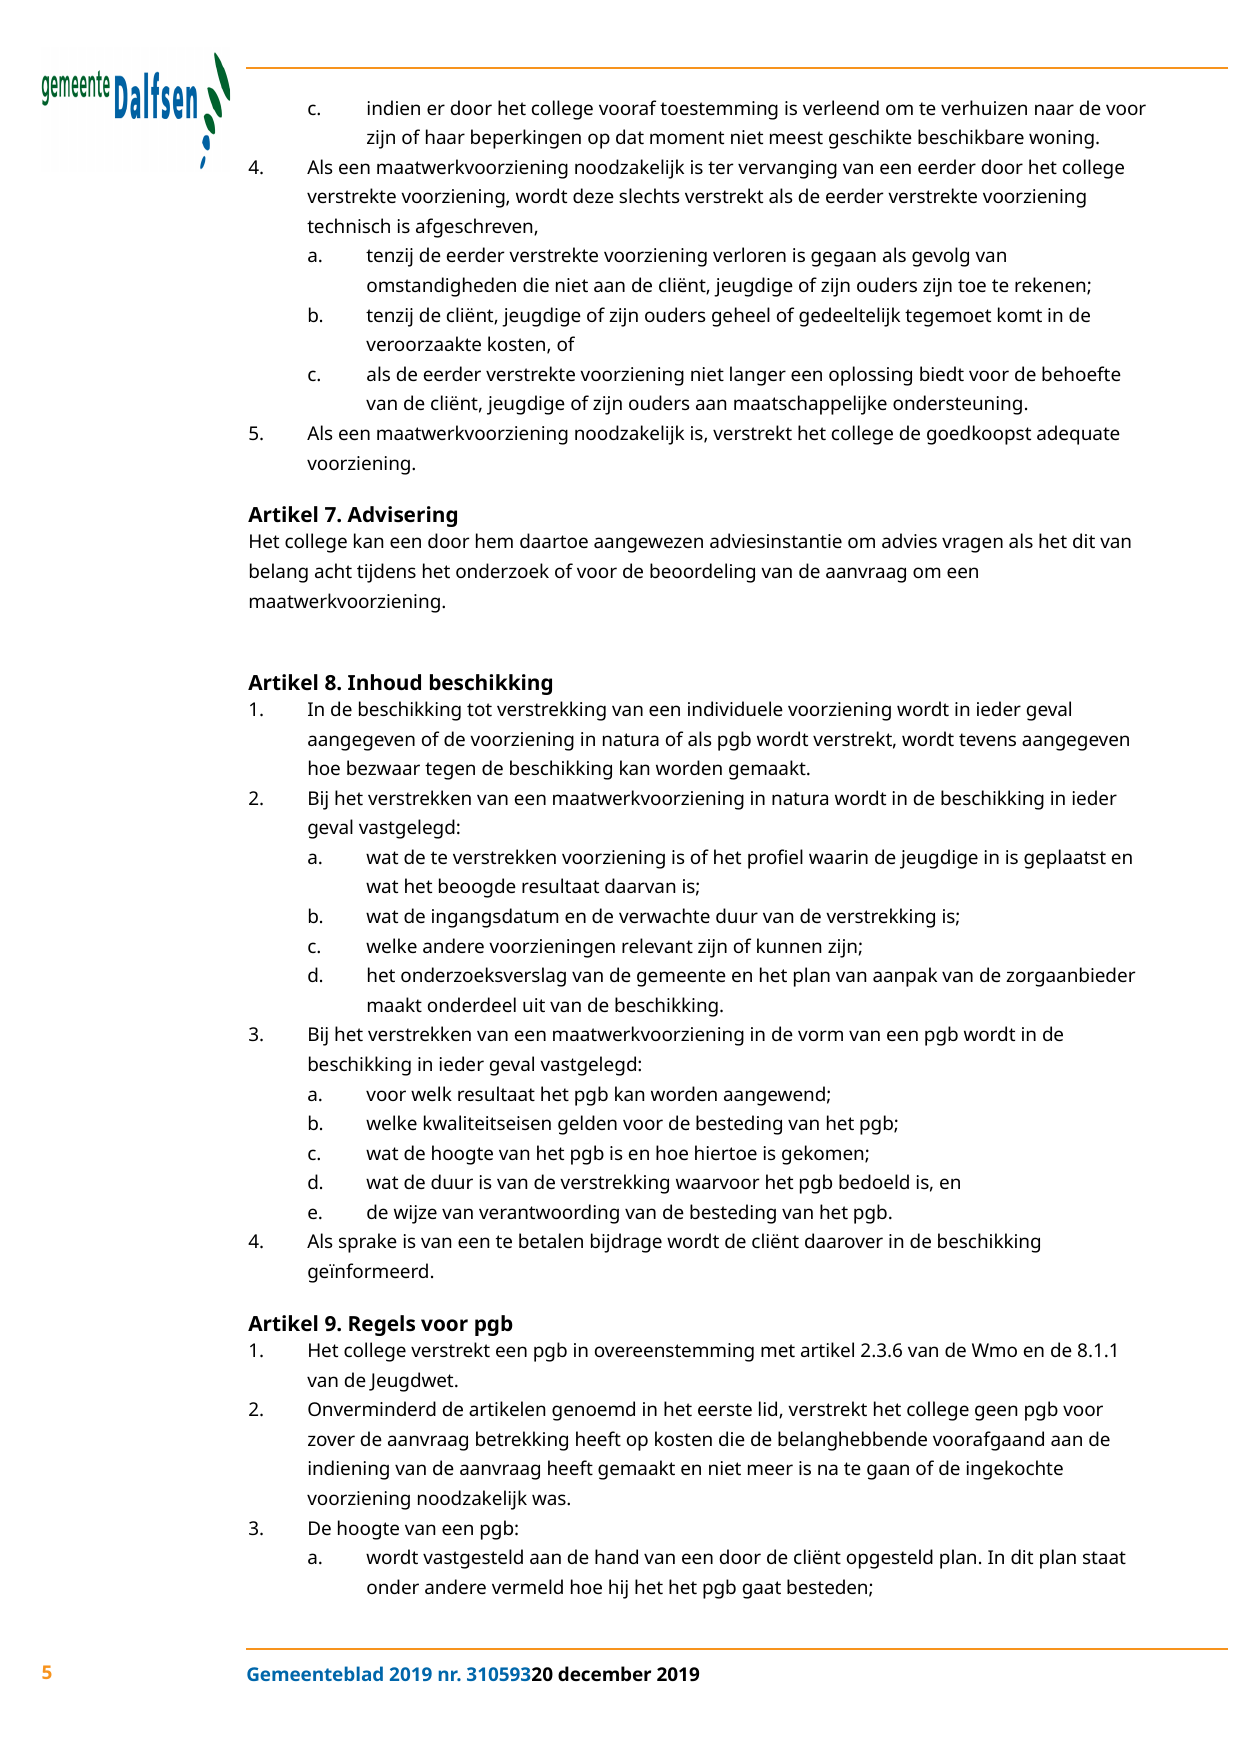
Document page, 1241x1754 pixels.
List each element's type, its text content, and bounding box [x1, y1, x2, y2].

list welke kwaliteitseisen gelden voor de besteding van het pgb; [307, 1110, 1152, 1136]
list welke andere voorzieningen relevant zijn of kunnen zijn; [307, 933, 1152, 959]
list In de beschikking tot verstrekking van een individuele voorziening wordt in ieder geval aangegeven of de voorziening in natura of als pgb wordt verstrekt, wordt tevens aangegeven hoe bezwaar tegen de beschikking kan worden gemaakt. [248, 696, 1152, 781]
picture [41, 47, 231, 172]
list Als sprake is van een te betalen bijdrage wordt de cliënt daarover in de beschikking geïnformeerd. [248, 1229, 1152, 1284]
list wat de hoogte van het pgb is en hoe hiertoe is gekomen; [307, 1140, 1152, 1166]
list Als een maatwerkvoorziening noodzakelijk is, verstrekt het college de goedkoopst adequate voorziening. [248, 420, 1152, 476]
text Artikel 9. Regels voor pgb [248, 1309, 1152, 1337]
text Artikel 8. Inhoud beschikking [248, 668, 1152, 696]
list indien er door het college vooraf toestemming is verleend om te verhuizen naar de voor zijn of haar beperkingen op dat moment niet meest geschikte beschikbare woning. [307, 95, 1152, 150]
list Onverminderd de artikelen genoemd in het eerste lid, verstrekt het college geen pgb voor zover de aanvraag betrekking heeft op kosten die de belanghebbende voorafgaand aan de indiening van de aanvraag heeft gemaakt en niet meer is na te gaan of de ingekochte voorziening noodzakelijk was. [248, 1396, 1152, 1511]
list wat de te verstrekken voorziening is of het profiel waarin de jeugdige in is geplaatst en wat het beoogde resultaat daarvan is; [307, 844, 1152, 899]
list Bij het verstrekken van een maatwerkvoorziening in de vorm van een pgb wordt in de beschikking in ieder geval vastgelegd: [248, 1022, 1152, 1077]
text Artikel 7. Advisering [248, 500, 1152, 529]
list wat de ingangsdatum en de verwachte duur van de verstrekking is; [307, 903, 1152, 929]
list tenzij de eerder verstrekte voorziening verloren is gegaan als gevolg van omstandigheden die niet aan de cliënt, jeugdige of zijn ouders zijn toe te rekenen; [307, 243, 1152, 298]
list Als een maatwerkvoorziening noodzakelijk is ter vervanging van een eerder door het college verstrekte voorziening, wordt deze slechts verstrekt als de eerder verstrekte voorziening technisch is afgeschreven, [248, 154, 1152, 239]
list wordt vastgesteld aan de hand van een door de cliënt opgesteld plan. In dit plan staat onder andere vermeld hoe hij het het pgb gaat besteden; [307, 1544, 1152, 1599]
list wat de duur is van de verstrekking waarvoor het pgb bedoeld is, en [307, 1169, 1152, 1195]
list Het college verstrekt een pgb in overeenstemming met artikel 2.3.6 van de Wmo en de 8.1.1 van de Jeugdwet. [248, 1337, 1152, 1392]
list als de eerder verstrekte voorziening niet langer een oplossing biedt voor de behoefte van de cliënt, jeugdige of zijn ouders aan maatschappelijke ondersteuning. [307, 361, 1152, 416]
list Bij het verstrekken van een maatwerkvoorziening in natura wordt in de beschikking in ieder geval vastgelegd: [248, 785, 1152, 840]
list tenzij de cliënt, jeugdige of zijn ouders geheel of gedeeltelijk tegemoet komt in de veroorzaakte kosten, of [307, 302, 1152, 357]
list voor welk resultaat het pgb kan worden aangewend; [307, 1081, 1152, 1107]
text Het college kan een door hem daartoe aangewezen adviesinstantie om advies vragen als het dit van belang acht tijdens het onderzoek of voor de beoordeling van de aanvraag om een maatwerkvoorziening. [248, 529, 1152, 613]
list De hoogte van een pgb: [248, 1515, 1152, 1540]
list de wijze van verantwoording van de besteding van het pgb. [307, 1199, 1152, 1225]
list het onderzoeksverslag van de gemeente en het plan van aanpak van de zorgaanbieder maakt onderdeel uit van de beschikking. [307, 962, 1152, 1018]
